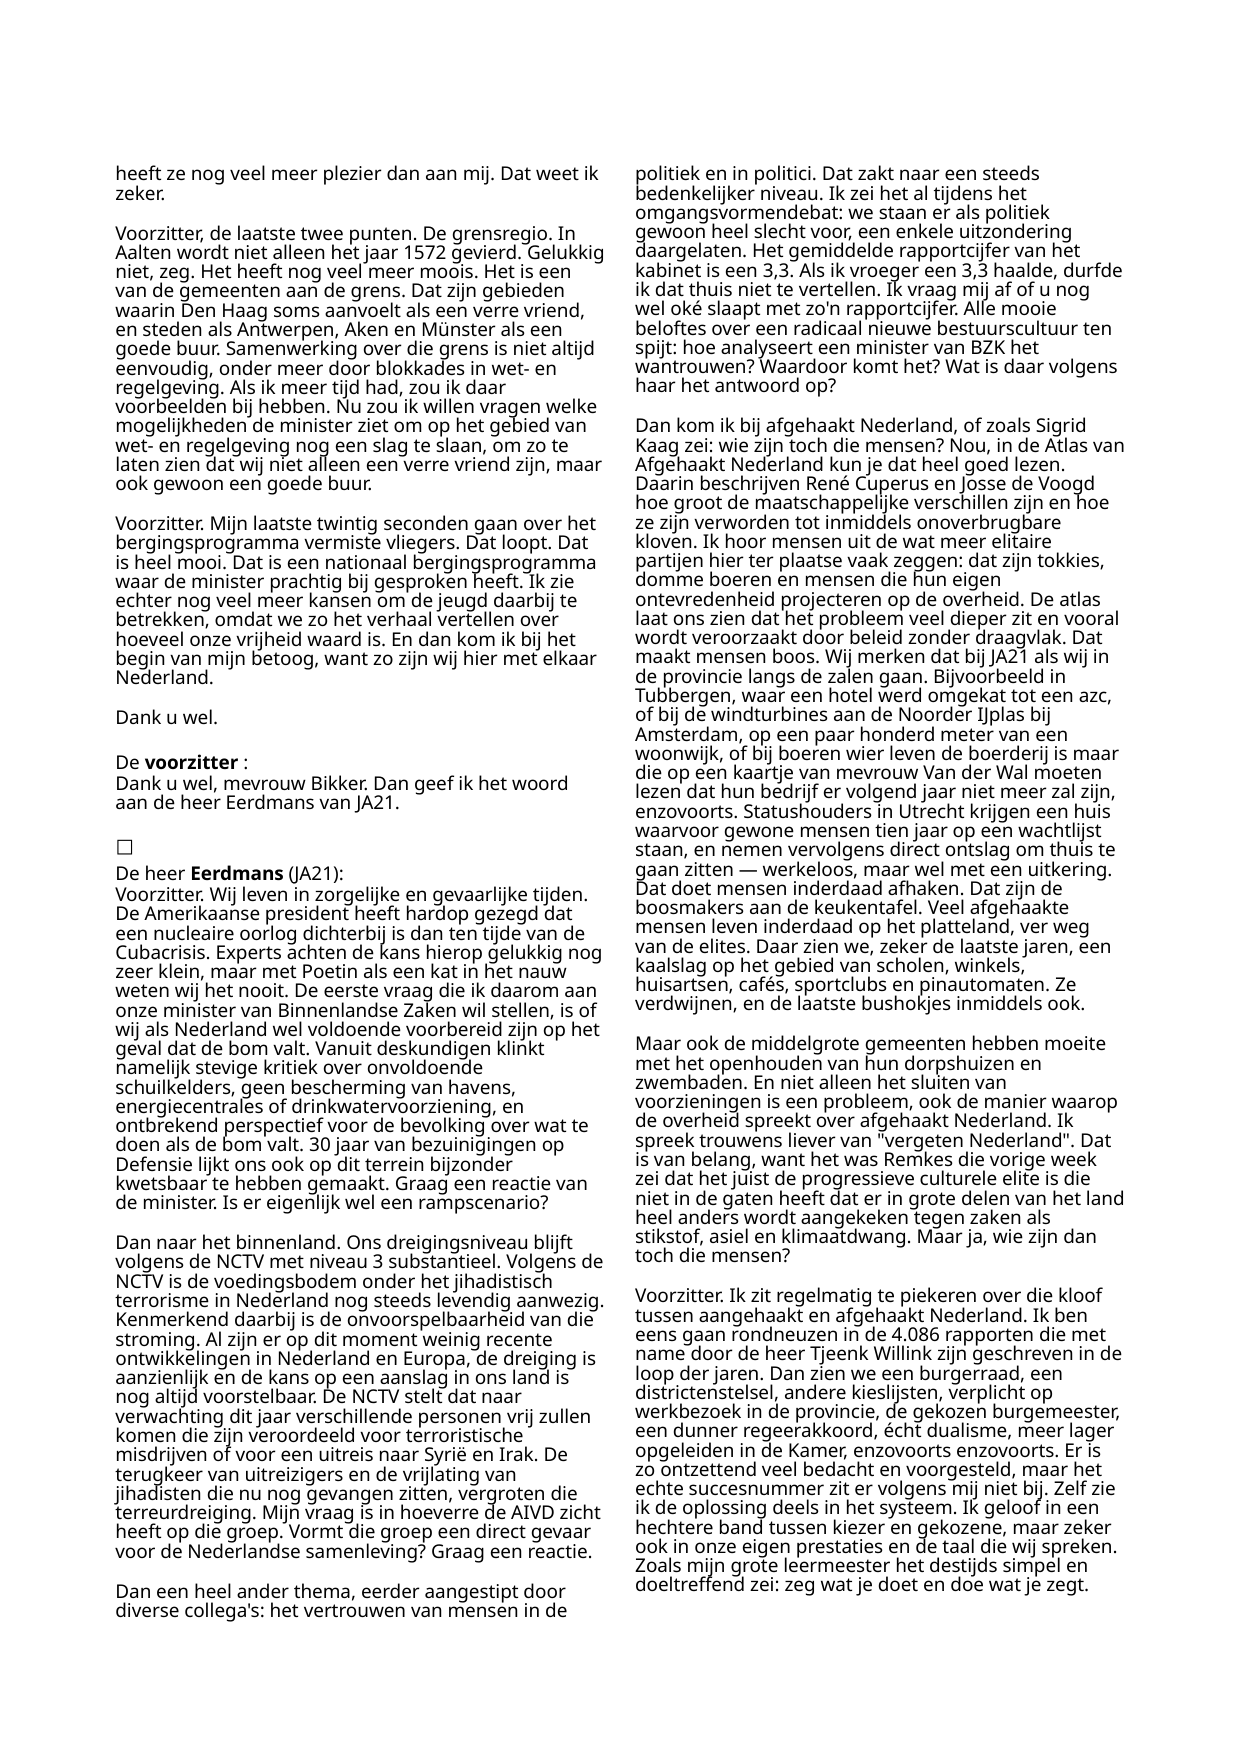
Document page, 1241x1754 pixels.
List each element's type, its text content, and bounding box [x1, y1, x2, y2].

text Voorzitter. Mijn laatste twintig seconden gaan over het bergingsprogramma vermiste vliegers. Dat loopt. Dat is heel mooi. Dat is een nationaal bergingsprogramma waar de minister prachtig bij gesproken heeft. Ik zie echter nog veel meer kansen om de jeugd daarbij te betrekken, omdat we zo het verhaal vertellen over hoeveel onze vrijheid waard is. En dan kom ik bij het begin van mijn betoog, want zo zijn wij hier met elkaar Nederland. [115, 515, 605, 688]
text Dank u wel. [115, 709, 605, 728]
text De voorzitter : [115, 749, 605, 775]
text ⬜ [115, 834, 605, 860]
text politiek en in politici. Dat zakt naar een steeds bedenkelijker niveau. Ik zei het al tijdens het omgangsvormendebat: we staan er als politiek gewoon heel slecht voor, een enkele uitzondering daargelaten. Het gemiddelde rapportcijfer van het kabinet is een 3,3. Als ik vroeger een 3,3 haalde, durfde ik dat thuis niet te vertellen. Ik vraag mij af of u nog wel oké slaapt met zo'n rapportcijfer. Alle mooie beloftes over een radicaal nieuwe bestuurscultuur ten spijt: hoe analyseert een minister van BZK het wantrouwen? Waardoor komt het? Wat is daar volgens haar het antwoord op? [635, 165, 1125, 397]
text heeft ze nog veel meer plezier dan aan mij. Dat weet ik zeker. [115, 165, 605, 204]
text Voorzitter. Ik zit regelmatig te piekeren over die kloof tussen aangehaakt en afgehaakt Nederland. Ik ben eens gaan rondneuzen in de 4.086 rapporten die met name door de heer Tjeenk Willink zijn geschreven in de loop der jaren. Dan zien we een burgerraad, een districtenstelsel, andere kieslijsten, verplicht op werkbezoek in de provincie, de gekozen burgemeester, een dunner regeerakkoord, écht dualisme, meer lager opgeleiden in de Kamer, enzovoorts enzovoorts. Er is zo ontzettend veel bedacht en voorgesteld, maar het echte succesnummer zit er volgens mij niet bij. Zelf zie ik de oplossing deels in het systeem. Ik geloof in een hechtere band tussen kiezer en gekozene, maar zeker ook in onze eigen prestaties en de taal die wij spreken. Zoals mijn grote leermeester het destijds simpel en doeltreffend zei: zeg wat je doet en doe wat je zegt. [635, 1287, 1125, 1596]
text Dan een heel ander thema, eerder aangestipt door diverse collega's: het vertrouwen van mensen in de [115, 1583, 605, 1621]
text Dan naar het binnenland. Ons dreigingsniveau blijft volgens de NCTV met niveau 3 substantieel. Volgens de NCTV is de voedingsbodem onder het jihadistisch terrorisme in Nederland nog steeds levendig aanwezig. Kenmerkend daarbij is de onvoorspelbaarheid van die stroming. Al zijn er op dit moment weinig recente ontwikkelingen in Nederland en Europa, de dreiging is aanzienlijk en de kans op een aanslag in ons land is nog altijd voorstelbaar. De NCTV stelt dat naar verwachting dit jaar verschillende personen vrij zullen komen die zijn veroordeeld voor terroristische misdrijven of voor een uitreis naar Syrië en Irak. De terugkeer van uitreizigers en de vrijlating van jihadisten die nu nog gevangen zitten, vergroten die terreurdreiging. Mijn vraag is in hoeverre de AIVD zicht heeft op die groep. Vormt die groep een direct gevaar voor de Nederlandse samenleving? Graag een reactie. [115, 1234, 605, 1562]
text Voorzitter, de laatste twee punten. De grensregio. In Aalten wordt niet alleen het jaar 1572 gevierd. Gelukkig niet, zeg. Het heeft nog veel meer moois. Het is een van de gemeenten aan de grens. Dat zijn gebieden waarin Den Haag soms aanvoelt als een verre vriend, en steden als Antwerpen, Aken en Münster als een goede buur. Samenwerking over die grens is niet altijd eenvoudig, onder meer door blokkades in wet- en regelgeving. Als ik meer tijd had, zou ik daar voorbeelden bij hebben. Nu zou ik willen vragen welke mogelijkheden de minister ziet om op het gebied van wet- en regelgeving nog een slag te slaan, om zo te laten zien dat wij niet alleen een verre vriend zijn, maar ook gewoon een goede buur. [115, 224, 605, 494]
text De heer Eerdmans (JA21): [115, 860, 605, 886]
text Dank u wel, mevrouw Bikker. Dan geef ik het woord aan de heer Eerdmans van JA21. [115, 775, 605, 814]
text Dan kom ik bij afgehaakt Nederland, of zoals Sigrid Kaag zei: wie zijn toch die mensen? Nou, in de Atlas van Afgehaakt Nederland kun je dat heel goed lezen. Daarin beschrijven René Cuperus en Josse de Voogd hoe groot de maatschappelijke verschillen zijn en hoe ze zijn verworden tot inmiddels onoverbrugbare kloven. Ik hoor mensen uit de wat meer elitaire partijen hier ter plaatse vaak zeggen: dat zijn tokkies, domme boeren en mensen die hun eigen ontevredenheid projecteren op de overheid. De atlas laat ons zien dat het probleem veel dieper zit en vooral wordt veroorzaakt door beleid zonder draagvlak. Dat maakt mensen boos. Wij merken dat bij JA21 als wij in de provincie langs de zalen gaan. Bijvoorbeeld in Tubbergen, waar een hotel werd omgekat tot een azc, of bij de windturbines aan de Noorder IJplas bij Amsterdam, op een paar honderd meter van een woonwijk, of bij boeren wier leven de boerderij is maar die op een kaartje van mevrouw Van der Wal moeten lezen dat hun bedrijf er volgend jaar niet meer zal zijn, enzovoorts. Statushouders in Utrecht krijgen een huis waarvoor gewone mensen tien jaar op een wachtlijst staan, en nemen vervolgens direct ontslag om thuis te gaan zitten — werkeloos, maar wel met een uitkering. Dat doet mensen inderdaad afhaken. Dat zijn de boosmakers aan de keukentafel. Veel afgehaakte mensen leven inderdaad op het platteland, ver weg van de elites. Daar zien we, zeker de laatste jaren, een kaalslag op het gebied van scholen, winkels, huisartsen, cafés, sportclubs en pinautomaten. Ze verdwijnen, en de laatste bushokjes inmiddels ook. [635, 417, 1125, 1015]
text Voorzitter. Wij leven in zorgelijke en gevaarlijke tijden. De Amerikaanse president heeft hardop gezegd dat een nucleaire oorlog dichterbij is dan ten tijde van de Cubacrisis. Experts achten de kans hierop gelukkig nog zeer klein, maar met Poetin als een kat in het nauw weten wij het nooit. De eerste vraag die ik daarom aan onze minister van Binnenlandse Zaken wil stellen, is of wij als Nederland wel voldoende voorbereid zijn op het geval dat de bom valt. Vanuit deskundigen klinkt namelijk stevige kritiek over onvoldoende schuilkelders, geen bescherming van havens, energiecentrales of drinkwatervoorziening, en ontbrekend perspectief voor de bevolking over wat te doen als de bom valt. 30 jaar van bezuinigingen op Defensie lijkt ons ook op dit terrein bijzonder kwetsbaar te hebben gemaakt. Graag een reactie van de minister. Is er eigenlijk wel een rampscenario? [115, 886, 605, 1213]
text Maar ook de middelgrote gemeenten hebben moeite met het openhouden van hun dorpshuizen en zwembaden. En niet alleen het sluiten van voorzieningen is een probleem, ook de manier waarop de overheid spreekt over afgehaakt Nederland. Ik spreek trouwens liever van "vergeten Nederland". Dat is van belang, want het was Remkes die vorige week zei dat het juist de progressieve culturele elite is die niet in de gaten heeft dat er in grote delen van het land heel anders wordt aangekeken tegen zaken als stikstof, asiel en klimaatdwang. Maar ja, wie zijn dan toch die mensen? [635, 1035, 1125, 1267]
